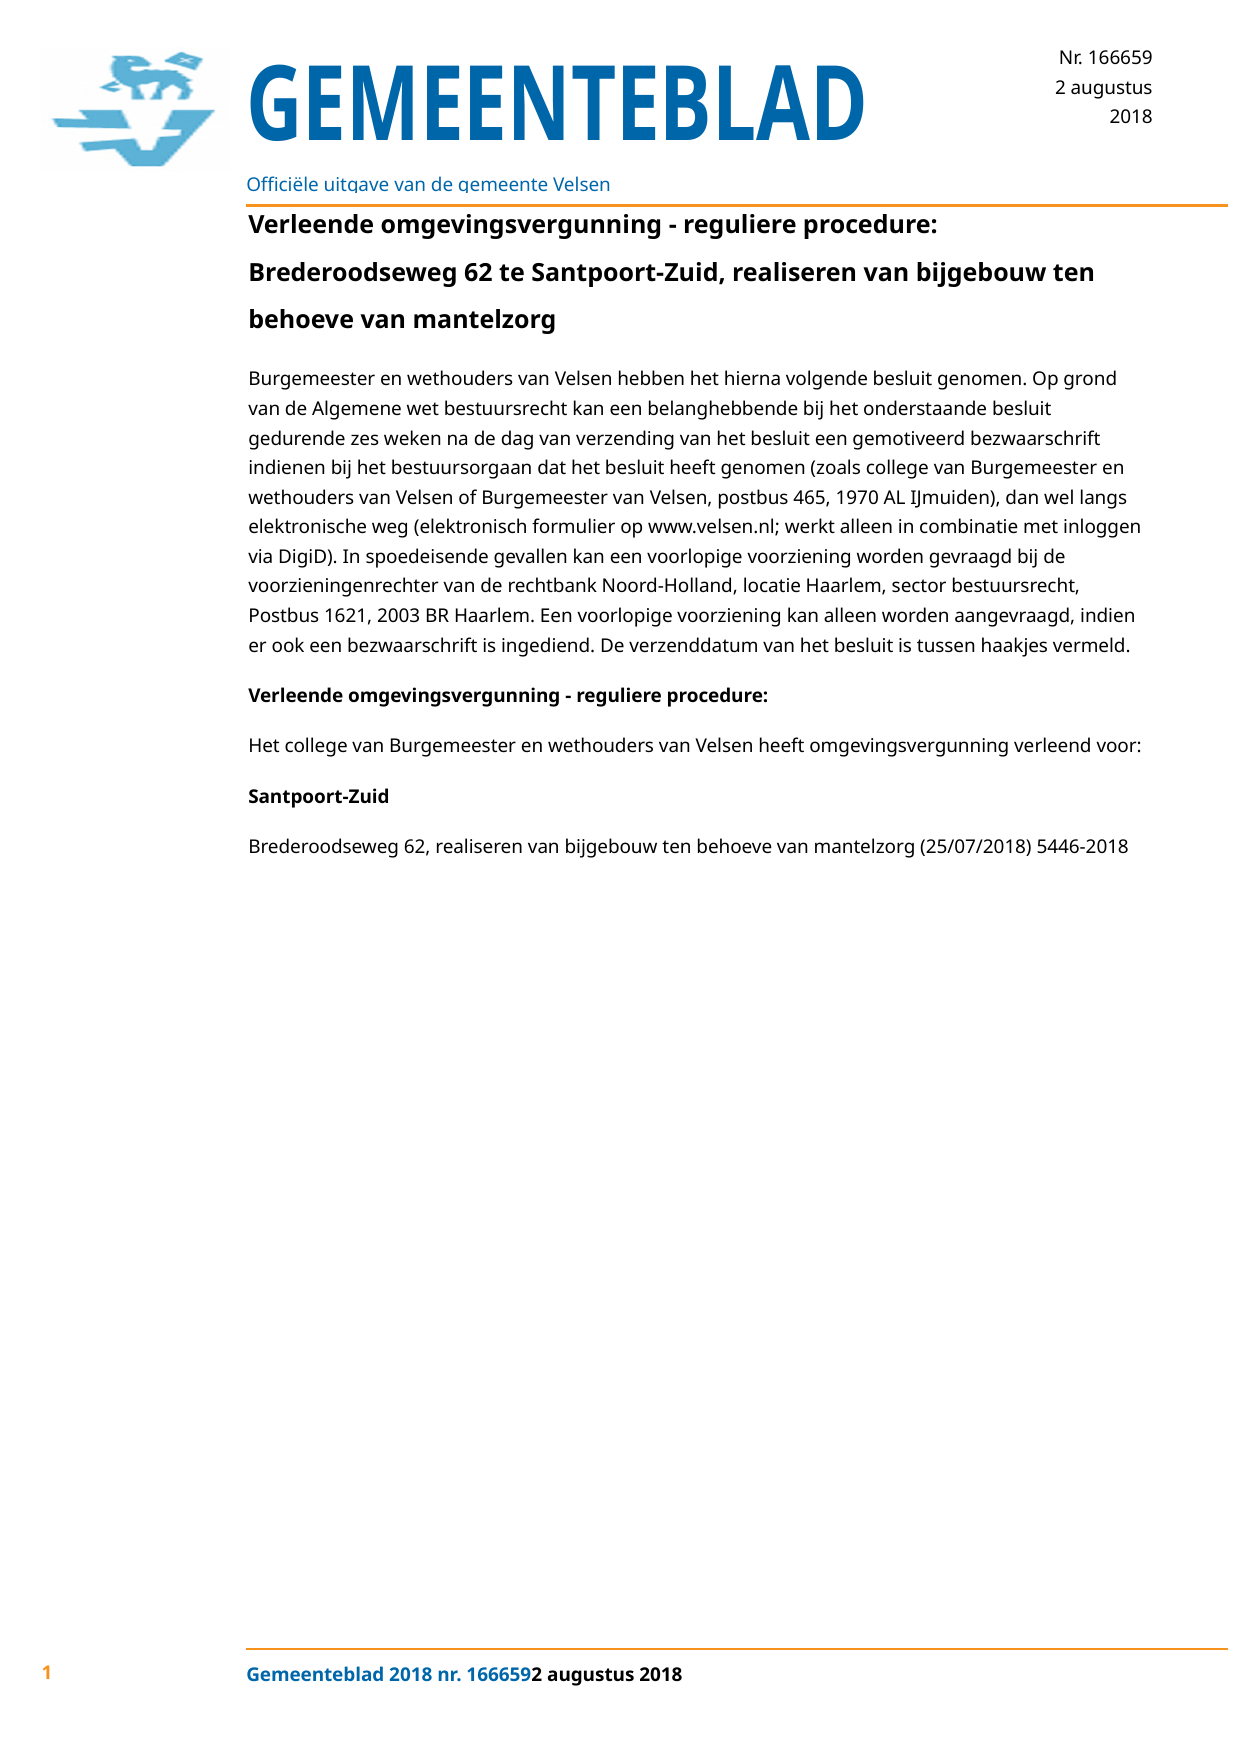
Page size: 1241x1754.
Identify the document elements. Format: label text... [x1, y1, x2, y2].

text Brederoodseweg 62, realiseren van bijgebouw ten behoeve van mantelzorg (25/07/2018) 5446-2018 [248, 833, 1152, 859]
text Burgemeester en wethouders van Velsen hebben het hierna volgende besluit genomen. Op grond van de Algemene wet bestuursrecht kan een belanghebbende bij het onderstaande besluit gedurende zes weken na de dag van verzending van het besluit een gemotiveerd bezwaarschrift indienen bij het bestuursorgaan dat het besluit heeft genomen (zoals college van Burgemeester en wethouders van Velsen of Burgemeester van Velsen, postbus 465, 1970 AL IJmuiden), dan wel langs elektronische weg (elektronisch formulier op www.velsen.nl; werkt alleen in combinatie met inloggen via DigiD). In spoedeisende gevallen kan een voorlopige voorziening worden gevraagd bij de voorzieningenrechter van de rechtbank Noord-Holland, locatie Haarlem, sector bestuursrecht, Postbus 1621, 2003 BR Haarlem. Een voorlopige voorziening kan alleen worden aangevraagd, indien er ook een bezwaarschrift is ingediend. De verzenddatum van het besluit is tussen haakjes vermeld. [248, 366, 1152, 657]
picture [41, 47, 231, 172]
text Het college van Burgemeester en wethouders van Velsen heeft omgevingsvergunning verleend voor: [248, 733, 1152, 758]
text Verleende omgevingsvergunning - reguliere procedure: Brederoodseweg 62 te Santpoort-Zuid, realiseren van bijgebouw ten behoeve van mantelzorg [248, 207, 1152, 336]
text Santpoort-Zuid [248, 783, 1152, 809]
text Verleende omgevingsvergunning - reguliere procedure: [248, 682, 1152, 708]
